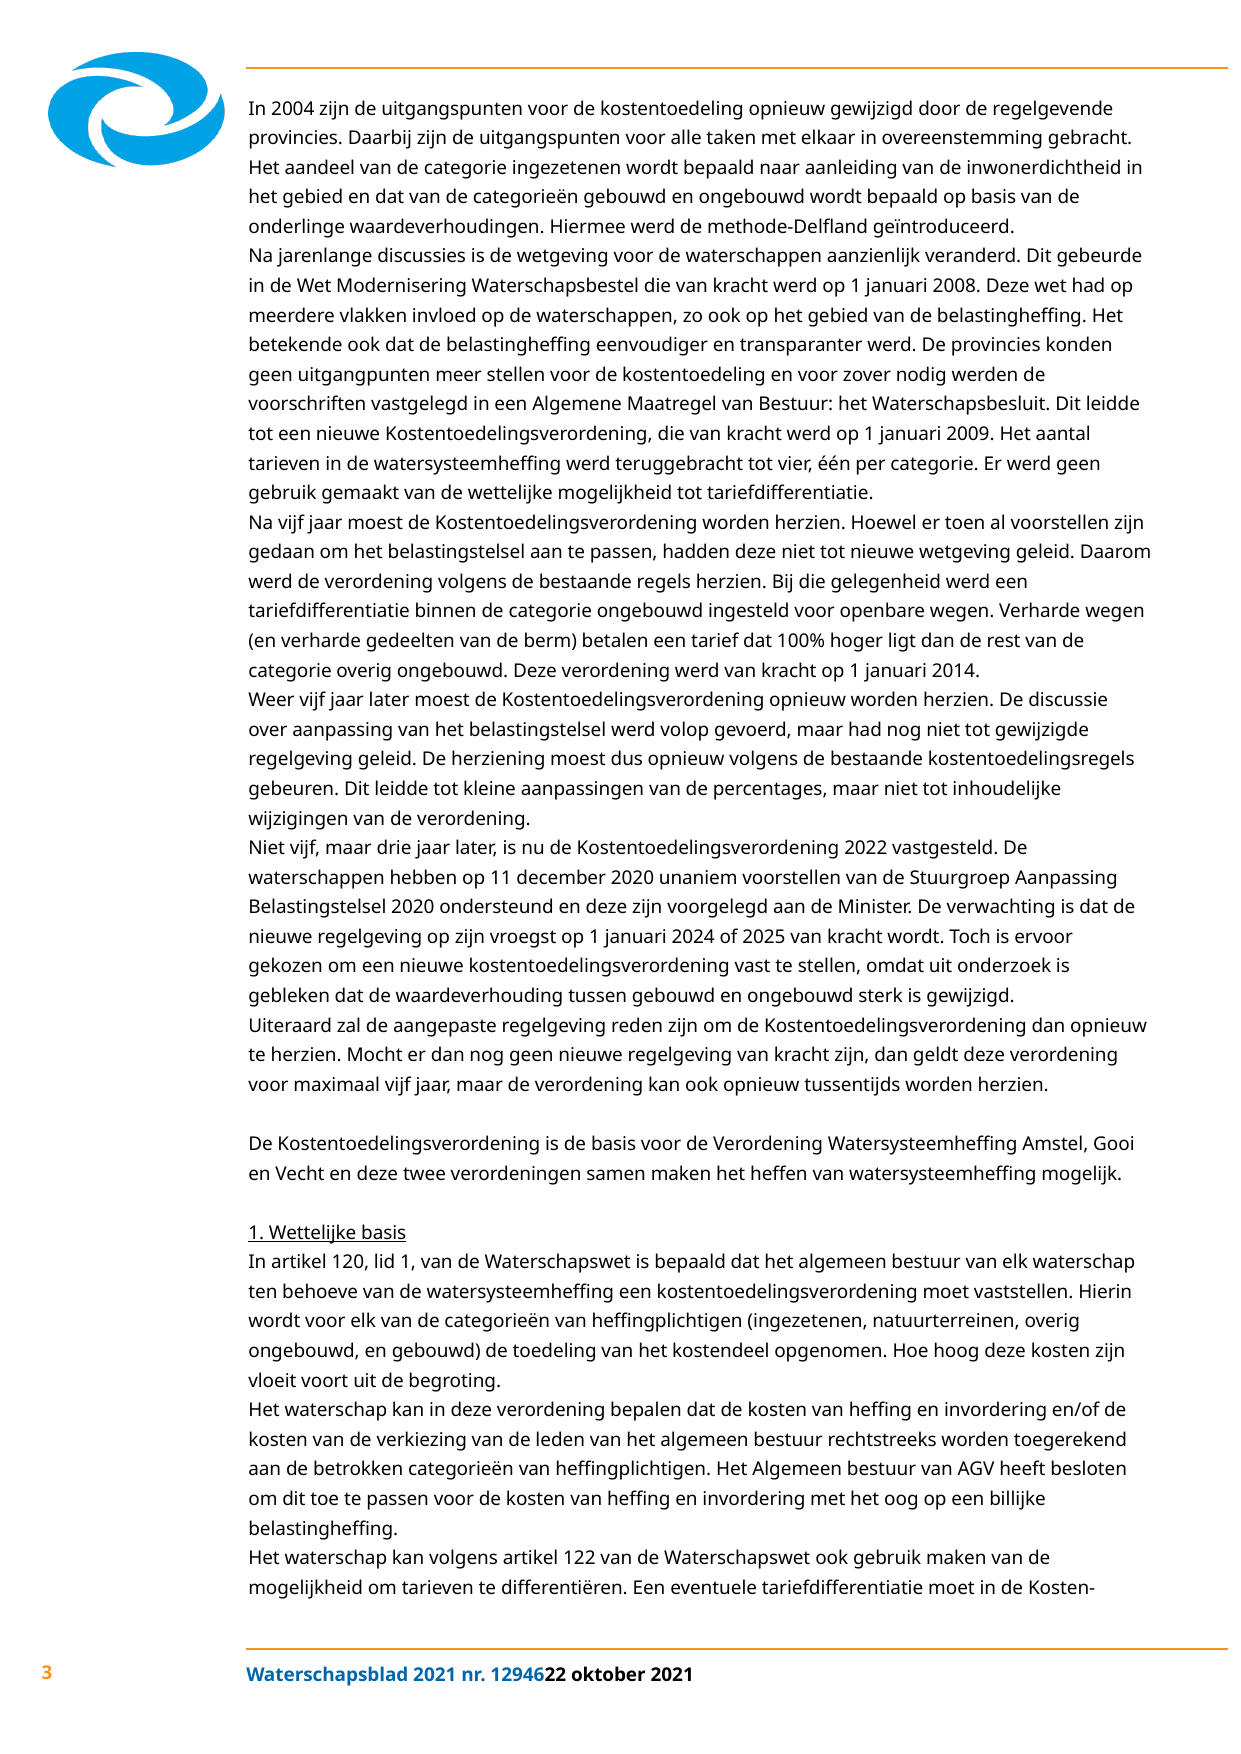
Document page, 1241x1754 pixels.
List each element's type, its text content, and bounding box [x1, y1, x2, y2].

text Niet vijf, maar drie jaar later, is nu de Kostentoedelingsverordening 2022 vastgesteld. De waterschappen hebben op 11 december 2020 unaniem voorstellen van de Stuurgroep Aanpassing Belastingstelsel 2020 ondersteund en deze zijn voorgelegd aan de Minister. De verwachting is dat de nieuwe regelgeving op zijn vroegst op 1 januari 2024 of 2025 van kracht wordt. Toch is ervoor gekozen om een nieuwe kostentoedelingsverordening vast te stellen, omdat uit onderzoek is gebleken dat de waardeverhouding tussen gebouwd en ongebouwd sterk is gewijzigd. [248, 834, 1152, 1008]
text In 2004 zijn de uitgangspunten voor de kostentoedeling opnieuw gewijzigd door de regelgevende provincies. Daarbij zijn de uitgangspunten voor alle taken met elkaar in overeenstemming gebracht. Het aandeel van de categorie ingezetenen wordt bepaald naar aanleiding van de inwonerdichtheid in het gebied en dat van de categorieën gebouwd en ongebouwd wordt bepaald op basis van de onderlinge waardeverhoudingen. Hiermee werd de methode-Delfland geïntroduceerd. [248, 95, 1152, 239]
text 1. Wettelijke basis [248, 1219, 1152, 1245]
text Het waterschap kan in deze verordening bepalen dat de kosten van heffing en invordering en/of de kosten van de verkiezing van de leden van het algemeen bestuur rechtstreeks worden toegerekend aan de betrokken categorieën van heffingplichtigen. Het Algemeen bestuur van AGV heeft besloten om dit toe te passen voor de kosten van heffing en invordering met het oog op een billijke belastingheffing. [248, 1396, 1152, 1541]
text Uiteraard zal de aangepaste regelgeving reden zijn om de Kostentoedelingsverordening dan opnieuw te herzien. Mocht er dan nog geen nieuwe regelgeving van kracht zijn, dan geldt deze verordening voor maximaal vijf jaar, maar de verordening kan ook opnieuw tussentijds worden herzien. [248, 1012, 1152, 1097]
text Het waterschap kan volgens artikel 122 van de Waterschapswet ook gebruik maken van de mogelijkheid om tarieven te differentiëren. Een eventuele tariefdifferentiatie moet in de Kosten- [248, 1544, 1152, 1600]
text Na jarenlange discussies is de wetgeving voor de waterschappen aanzienlijk veranderd. Dit gebeurde in de Wet Modernisering Waterschapsbestel die van kracht werd op 1 januari 2008. Deze wet had op meerdere vlakken invloed op de waterschappen, zo ook op het gebied van de belastingheffing. Het betekende ook dat de belastingheffing eenvoudiger en transparanter werd. De provincies konden geen uitgangpunten meer stellen voor de kostentoedeling en voor zover nodig werden de voorschriften vastgelegd in een Algemene Maatregel van Bestuur: het Waterschapsbesluit. Dit leidde tot een nieuwe Kostentoedelingsverordening, die van kracht werd op 1 januari 2009. Het aantal tarieven in de watersysteemheffing werd teruggebracht tot vier, één per categorie. Er werd geen gebruik gemaakt van de wettelijke mogelijkheid tot tariefdifferentiatie. [248, 243, 1152, 505]
text Weer vijf jaar later moest de Kostentoedelingsverordening opnieuw worden herzien. De discussie over aanpassing van het belastingstelsel werd volop gevoerd, maar had nog niet tot gewijzigde regelgeving geleid. De herziening moest dus opnieuw volgens de bestaande kostentoedelingsregels gebeuren. Dit leidde tot kleine aanpassingen van de percentages, maar niet tot inhoudelijke wijzigingen van de verordening. [248, 686, 1152, 831]
picture [41, 47, 231, 172]
text Na vijf jaar moest de Kostentoedelingsverordening worden herzien. Hoewel er toen al voorstellen zijn gedaan om het belastingstelsel aan te passen, hadden deze niet tot nieuwe wetgeving geleid. Daarom werd de verordening volgens de bestaande regels herzien. Bij die gelegenheid werd een tariefdifferentiatie binnen de categorie ongebouwd ingesteld voor openbare wegen. Verharde wegen (en verharde gedeelten van de berm) betalen een tarief dat 100% hoger ligt dan de rest van de categorie overig ongebouwd. Deze verordening werd van kracht op 1 januari 2014. [248, 509, 1152, 683]
text In artikel 120, lid 1, van de Waterschapswet is bepaald dat het algemeen bestuur van elk waterschap ten behoeve van de watersysteemheffing een kostentoedelingsverordening moet vaststellen. Hierin wordt voor elk van de categorieën van heffingplichtigen (ingezetenen, natuurterreinen, overig ongebouwd, en gebouwd) de toedeling van het kostendeel opgenomen. Hoe hoog deze kosten zijn vloeit voort uit de begroting. [248, 1248, 1152, 1393]
text De Kostentoedelingsverordening is de basis voor de Verordening Watersysteemheffing Amstel, Gooi en Vecht en deze twee verordeningen samen maken het heffen van watersysteemheffing mogelijk. [248, 1130, 1152, 1186]
